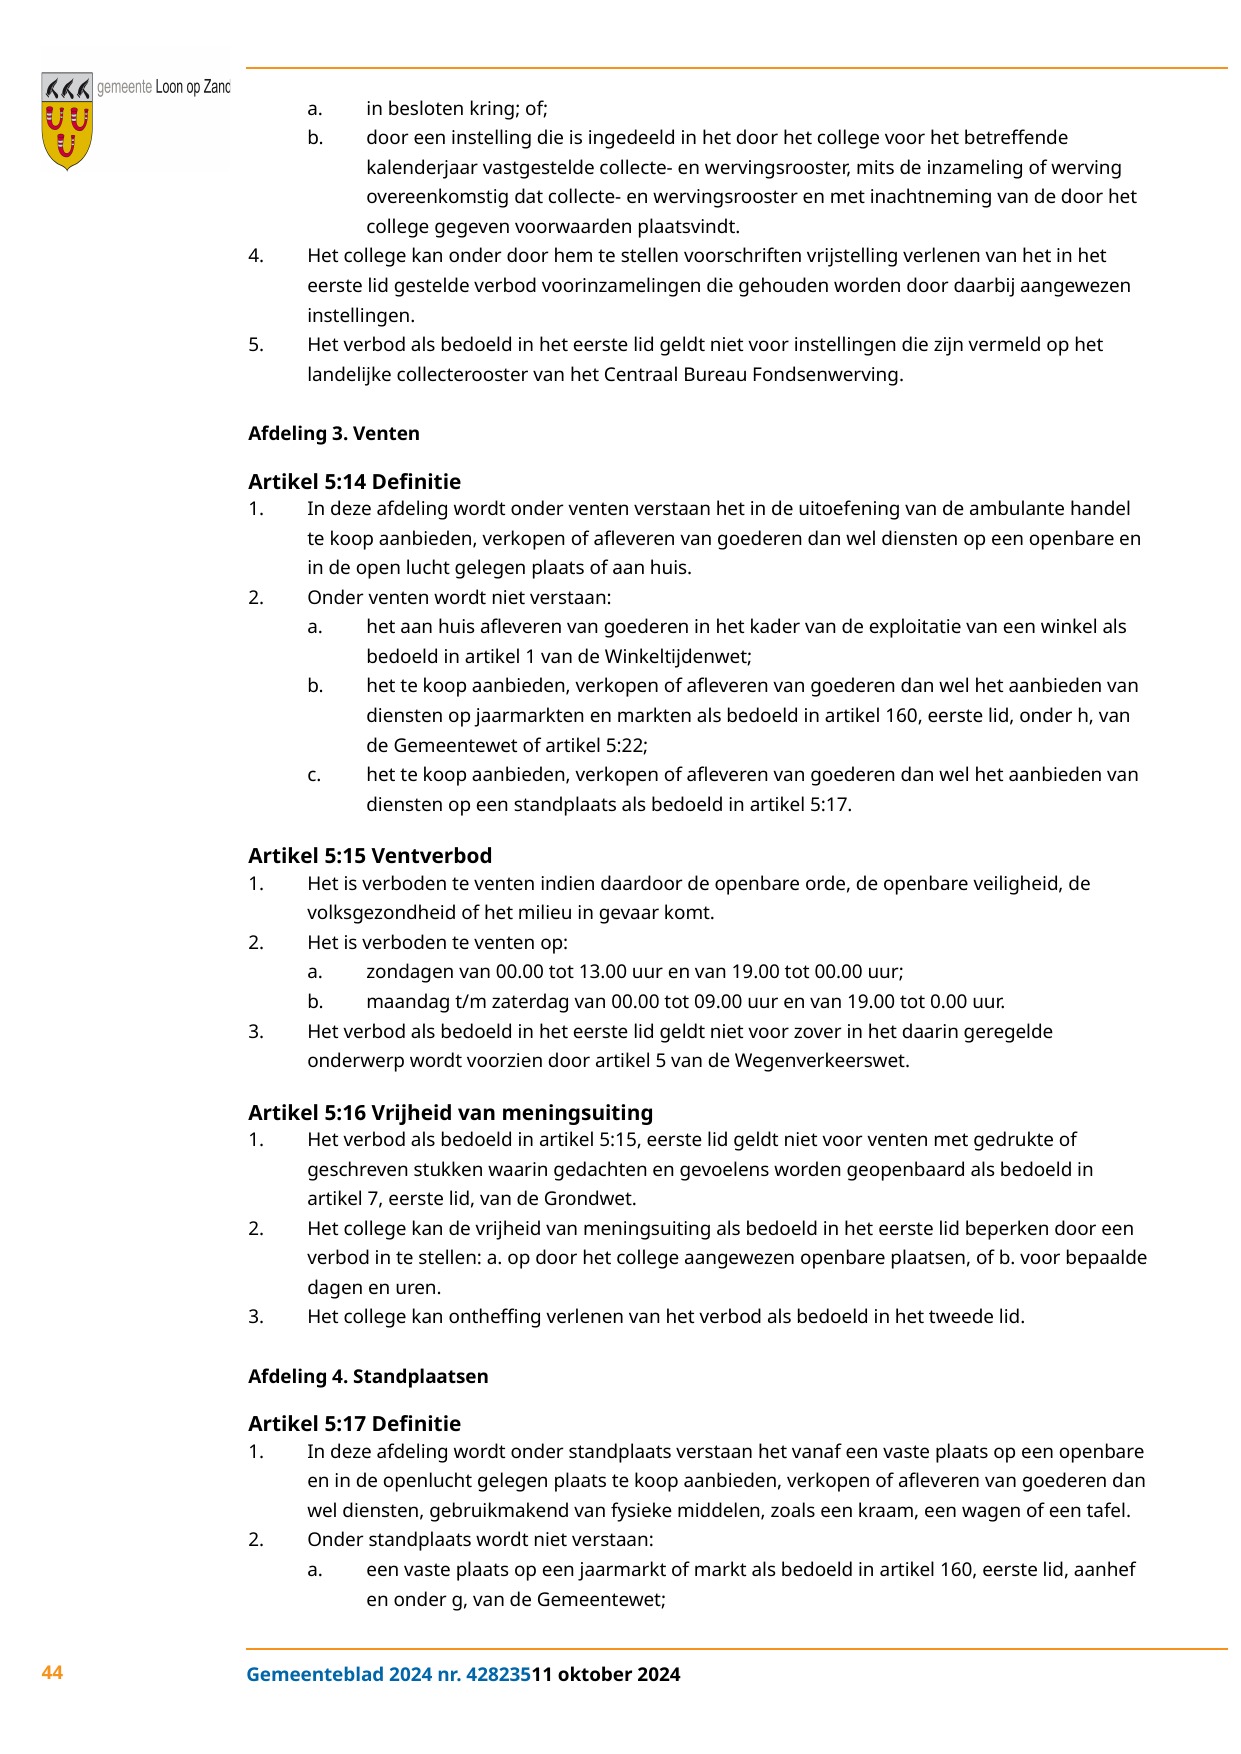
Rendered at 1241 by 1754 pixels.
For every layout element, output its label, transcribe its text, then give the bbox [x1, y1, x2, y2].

list In deze afdeling wordt onder standplaats verstaan het vanaf een vaste plaats op een openbare en in de openlucht gelegen plaats te koop aanbieden, verkopen of afleveren van goederen dan wel diensten, gebruikmakend van fysieke middelen, zoals een kraam, een wagen of een tafel. [248, 1438, 1152, 1523]
text Afdeling 3. Venten [248, 420, 1152, 446]
list zondagen van 00.00 tot 13.00 uur en van 19.00 tot 00.00 uur; [307, 959, 1152, 984]
list Het is verboden te venten indien daardoor de openbare orde, de openbare veiligheid, de volksgezondheid of het milieu in gevaar komt. [248, 870, 1152, 925]
list het aan huis afleveren van goederen in het kader van de exploitatie van een winkel als bedoeld in artikel 1 van de Winkeltijdenwet; [307, 613, 1152, 669]
list Het college kan onder door hem te stellen voorschriften vrijstelling verlenen van het in het eerste lid gestelde verbod voorinzamelingen die gehouden worden door daarbij aangewezen instellingen. [248, 243, 1152, 328]
list een vaste plaats op een jaarmarkt of markt als bedoeld in artikel 160, eerste lid, aanhef en onder g, van de Gemeentewet; [307, 1556, 1152, 1612]
list Het verbod als bedoeld in artikel 5:15, eerste lid geldt niet voor venten met gedrukte of geschreven stukken waarin gedachten en gevoelens worden geopenbaard als bedoeld in artikel 7, eerste lid, van de Grondwet. [248, 1126, 1152, 1211]
list Het college kan ontheffing verlenen van het verbod als bedoeld in het tweede lid. [248, 1304, 1152, 1329]
list In deze afdeling wordt onder venten verstaan het in de uitoefening van de ambulante handel te koop aanbieden, verkopen of afleveren van goederen dan wel diensten op een openbare en in de open lucht gelegen plaats of aan huis. [248, 495, 1152, 580]
text Afdeling 4. Standplaatsen [248, 1363, 1152, 1389]
list het te koop aanbieden, verkopen of afleveren van goederen dan wel het aanbieden van diensten op een standplaats als bedoeld in artikel 5:17. [307, 761, 1152, 817]
text Artikel 5:16 Vrijheid van meningsuiting [248, 1098, 1152, 1126]
list Het verbod als bedoeld in het eerste lid geldt niet voor zover in het daarin geregelde onderwerp wordt voorzien door artikel 5 van de Wegenverkeerswet. [248, 1018, 1152, 1073]
list Onder venten wordt niet verstaan: [248, 584, 1152, 610]
list in besloten kring; of; [307, 95, 1152, 121]
list het te koop aanbieden, verkopen of afleveren van goederen dan wel het aanbieden van diensten op jaarmarkten en markten als bedoeld in artikel 160, eerste lid, onder h, van de Gemeentewet of artikel 5:22; [307, 673, 1152, 758]
list door een instelling die is ingedeeld in het door het college voor het betreffende kalenderjaar vastgestelde collecte- en wervingsrooster, mits de inzameling of werving overeenkomstig dat collecte- en wervingsrooster en met inachtneming van de door het college gegeven voorwaarden plaatsvindt. [307, 124, 1152, 239]
text Artikel 5:15 Ventverbod [248, 841, 1152, 870]
text Artikel 5:14 Definitie [248, 467, 1152, 495]
text Artikel 5:17 Definitie [248, 1409, 1152, 1438]
list Het verbod als bedoeld in het eerste lid geldt niet voor instellingen die zijn vermeld op het landelijke collecterooster van het Centraal Bureau Fondsenwerving. [248, 331, 1152, 387]
picture [41, 47, 231, 172]
list Onder standplaats wordt niet verstaan: [248, 1527, 1152, 1552]
list Het is verboden te venten op: [248, 929, 1152, 955]
list Het college kan de vrijheid van meningsuiting als bedoeld in het eerste lid beperken door een verbod in te stellen: a. op door het college aangewezen openbare plaatsen, of b. voor bepaalde dagen en uren. [248, 1215, 1152, 1300]
list maandag t/m zaterdag van 00.00 tot 09.00 uur en van 19.00 tot 0.00 uur. [307, 988, 1152, 1014]
